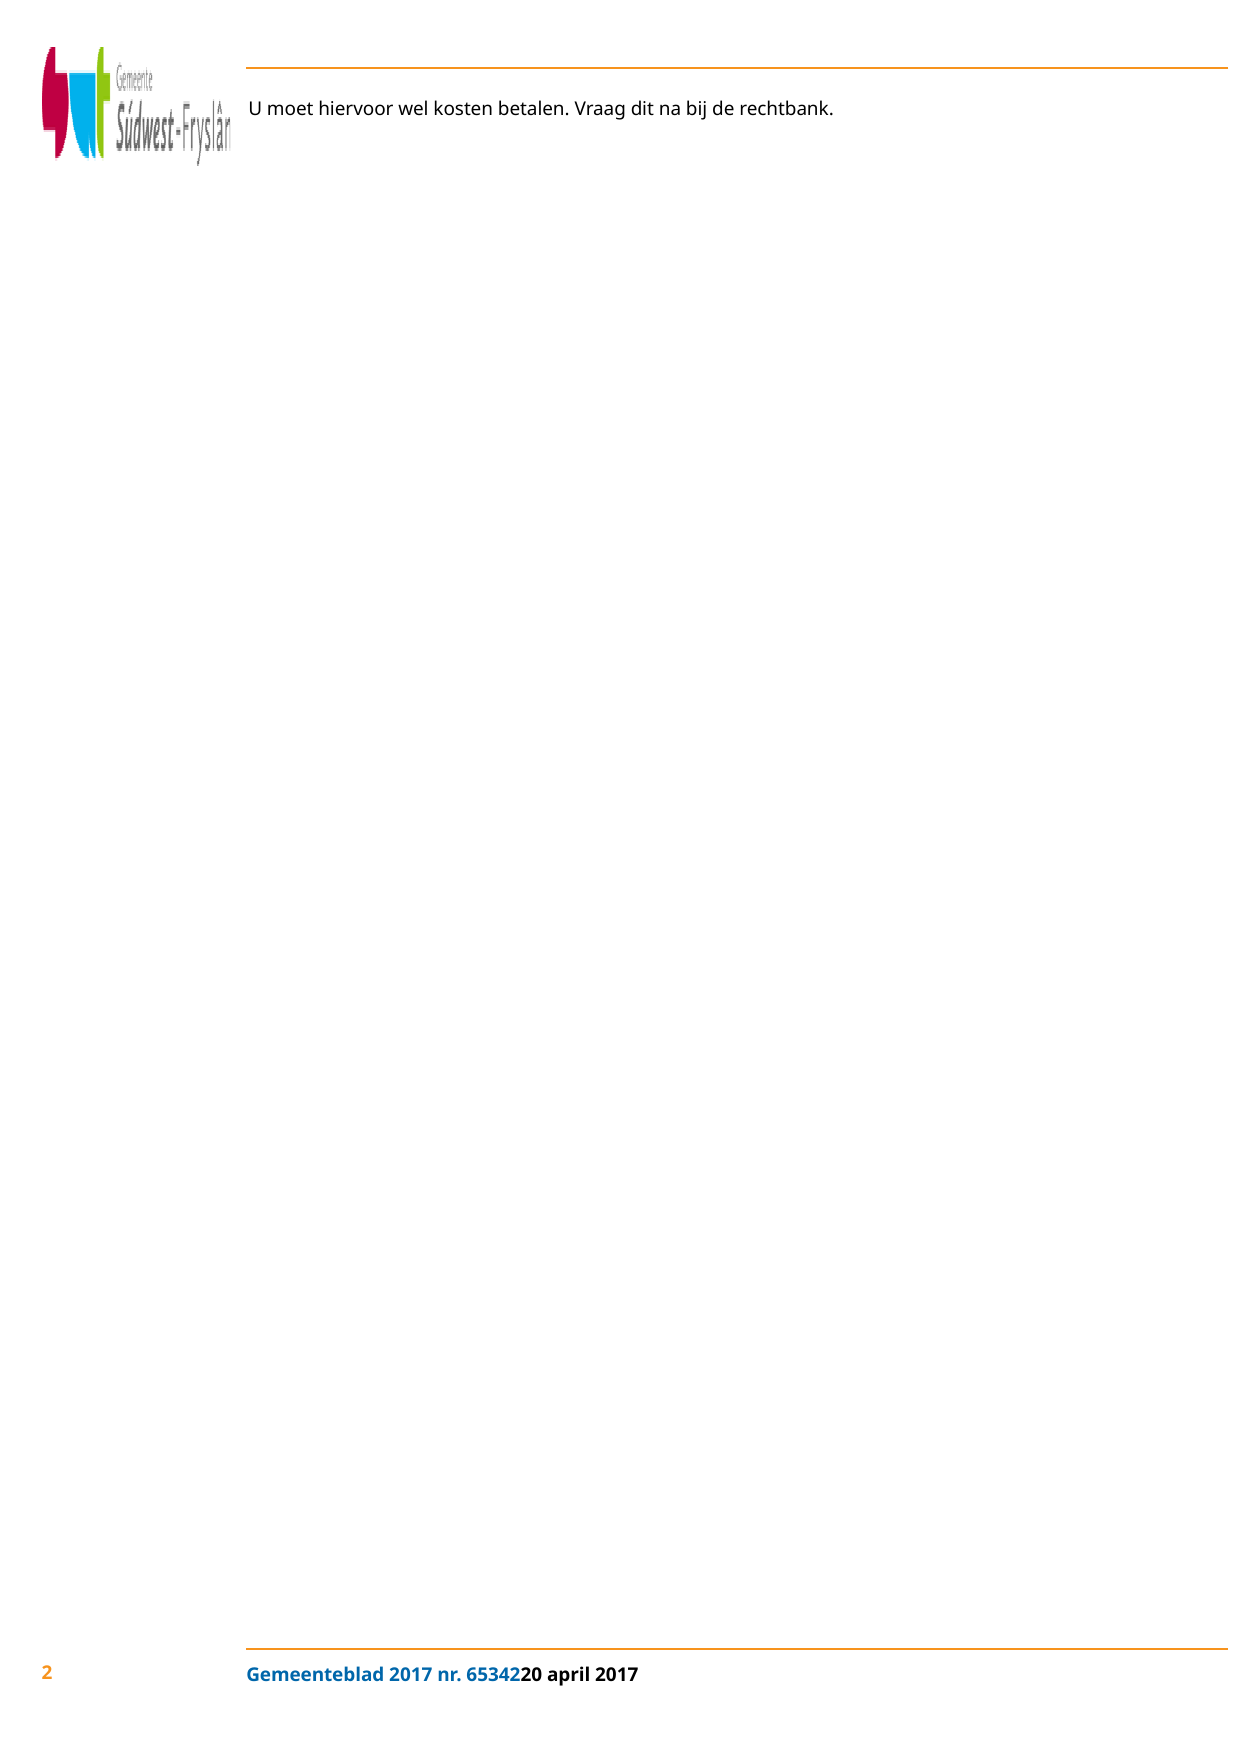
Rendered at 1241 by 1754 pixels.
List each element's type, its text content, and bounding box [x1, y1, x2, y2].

text U moet hiervoor wel kosten betalen. Vraag dit na bij de rechtbank. [248, 95, 1152, 121]
picture [41, 47, 231, 172]
